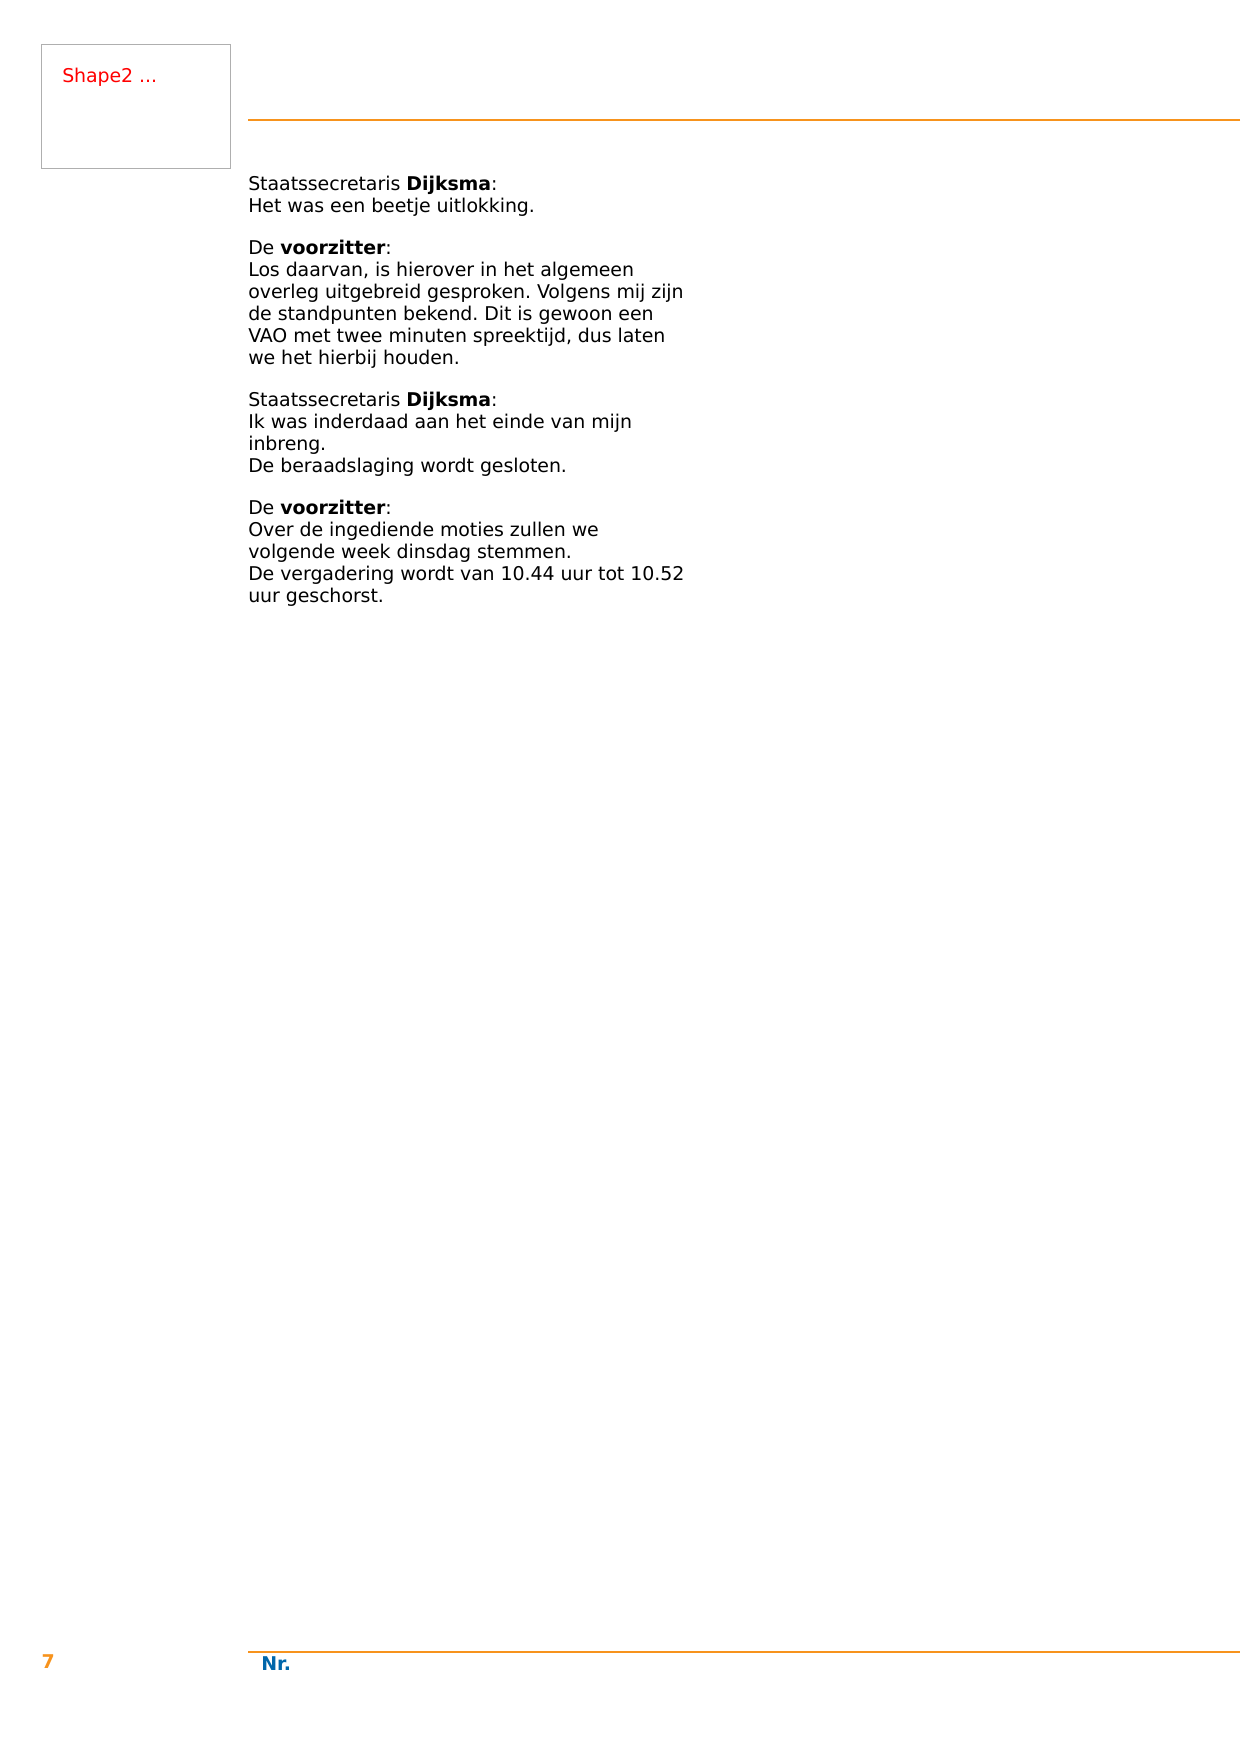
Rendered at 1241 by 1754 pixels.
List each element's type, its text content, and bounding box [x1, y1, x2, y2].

text Staatssecretaris Dijksma: [248, 173, 691, 195]
text Los daarvan, is hierover in het algemeen overleg uitgebreid gesproken. Volgens mij zijn de standpunten bekend. Dit is gewoon een VAO met twee minuten spreektijd, dus laten we het hierbij houden. [248, 259, 691, 369]
text De beraadslaging wordt gesloten. [248, 454, 691, 477]
text Ik was inderdaad aan het einde van mijn inbreng. [248, 411, 691, 454]
text Staatssecretaris Dijksma: [248, 389, 691, 411]
text Over de ingediende moties zullen we volgende week dinsdag stemmen. [248, 518, 691, 562]
text De voorzitter: [248, 497, 691, 518]
text Het was een beetje uitlokking. [248, 195, 691, 217]
text De vergadering wordt van 10.44 uur tot 10.52 uur geschorst. [248, 562, 691, 606]
text De voorzitter: [248, 237, 691, 259]
